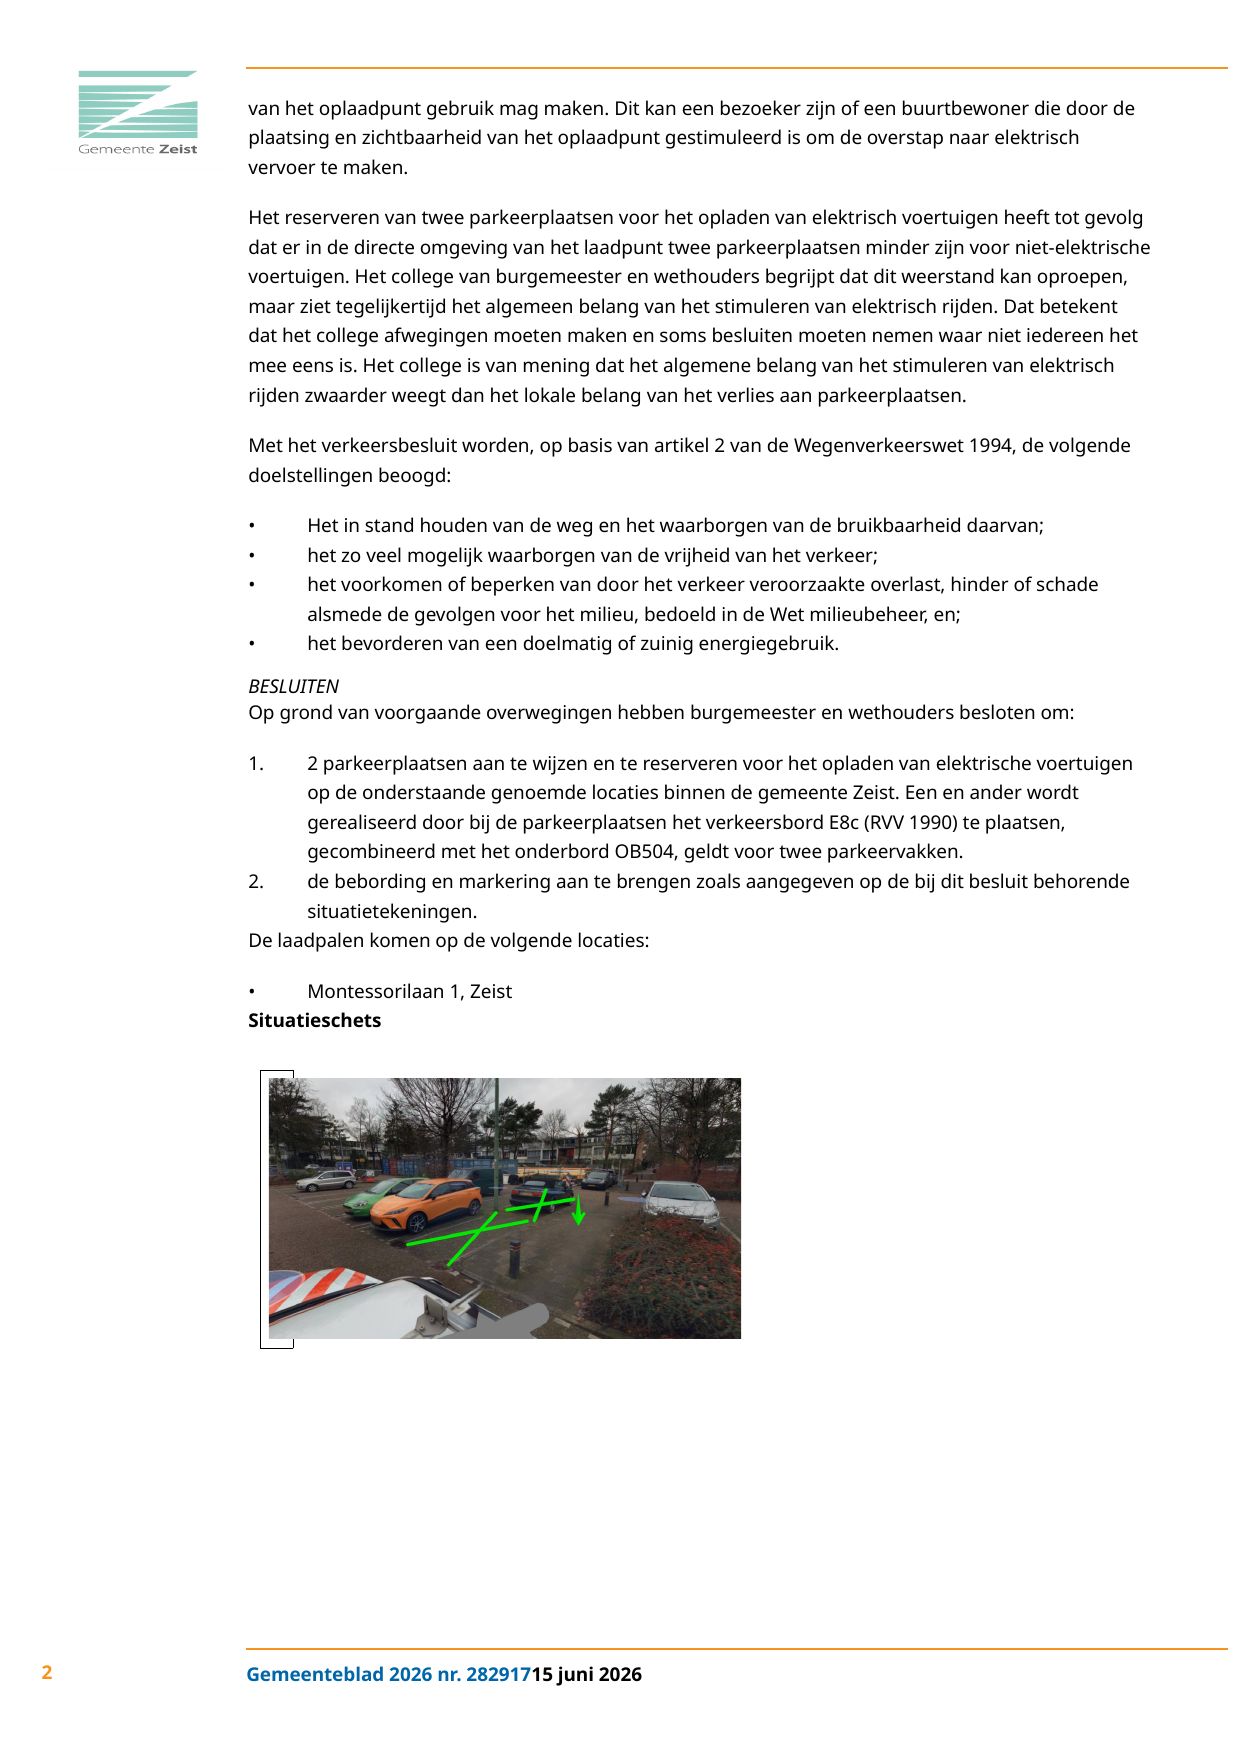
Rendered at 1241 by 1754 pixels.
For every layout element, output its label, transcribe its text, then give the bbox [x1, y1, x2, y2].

text van het oplaadpunt gebruik mag maken. Dit kan een bezoeker zijn of een buurtbewoner die door de plaatsing en zichtbaarheid van het oplaadpunt gestimuleerd is om de overstap naar elektrisch vervoer te maken. [248, 95, 1152, 180]
picture [41, 47, 231, 172]
list het bevorderen van een doelmatig of zuinig energiegebruik. [248, 631, 1152, 656]
list Het in stand houden van de weg en het waarborgen van de bruikbaarheid daarvan; [248, 512, 1152, 538]
list de bebording en markering aan te brengen zoals aangegeven op de bij dit besluit behorende situatietekeningen. [248, 868, 1152, 923]
picture [268, 1078, 742, 1339]
list Montessorilaan 1, Zeist [248, 978, 1152, 1003]
text Met het verkeersbesluit worden, op basis van artikel 2 van de Wegenverkeerswet 1994, de volgende doelstellingen beoogd: [248, 432, 1152, 488]
text Het reserveren van twee parkeerplaatsen voor het opladen van elektrisch voertuigen heeft tot gevolg dat er in de directe omgeving van het laadpunt twee parkeerplaatsen minder zijn voor niet-elektrische voertuigen. Het college van burgemeester en wethouders begrijpt dat dit weerstand kan oproepen, maar ziet tegelijkertijd het algemeen belang van het stimuleren van elektrisch rijden. Dat betekent dat het college afwegingen moeten maken en soms besluiten moeten nemen waar niet iedereen het mee eens is. Het college is van mening dat het algemene belang van het stimuleren van elektrisch rijden zwaarder weegt dan het lokale belang van het verlies aan parkeerplaatsen. [248, 204, 1152, 408]
list 2 parkeerplaatsen aan te wijzen en te reserveren voor het opladen van elektrische voertuigen op de onderstaande genoemde locaties binnen de gemeente Zeist. Een en ander wordt gerealiseerd door bij de parkeerplaatsen het verkeersbord E8c (RVV 1990) te plaatsen, gecombineerd met het onderbord OB504, geldt voor twee parkeervakken. [248, 750, 1152, 864]
text BESLUITEN [248, 674, 1152, 699]
text Situatieschets [248, 1007, 1152, 1033]
list het voorkomen of beperken van door het verkeer veroorzaakte overlast, hinder of schade alsmede de gevolgen voor het milieu, bedoeld in de Wet milieubeheer, en; [248, 571, 1152, 627]
list het zo veel mogelijk waarborgen van de vrijheid van het verkeer; [248, 542, 1152, 568]
text De laadpalen komen op de volgende locaties: [248, 927, 1152, 953]
text Op grond van voorgaande overwegingen hebben burgemeester en wethouders besloten om: [248, 699, 1152, 725]
